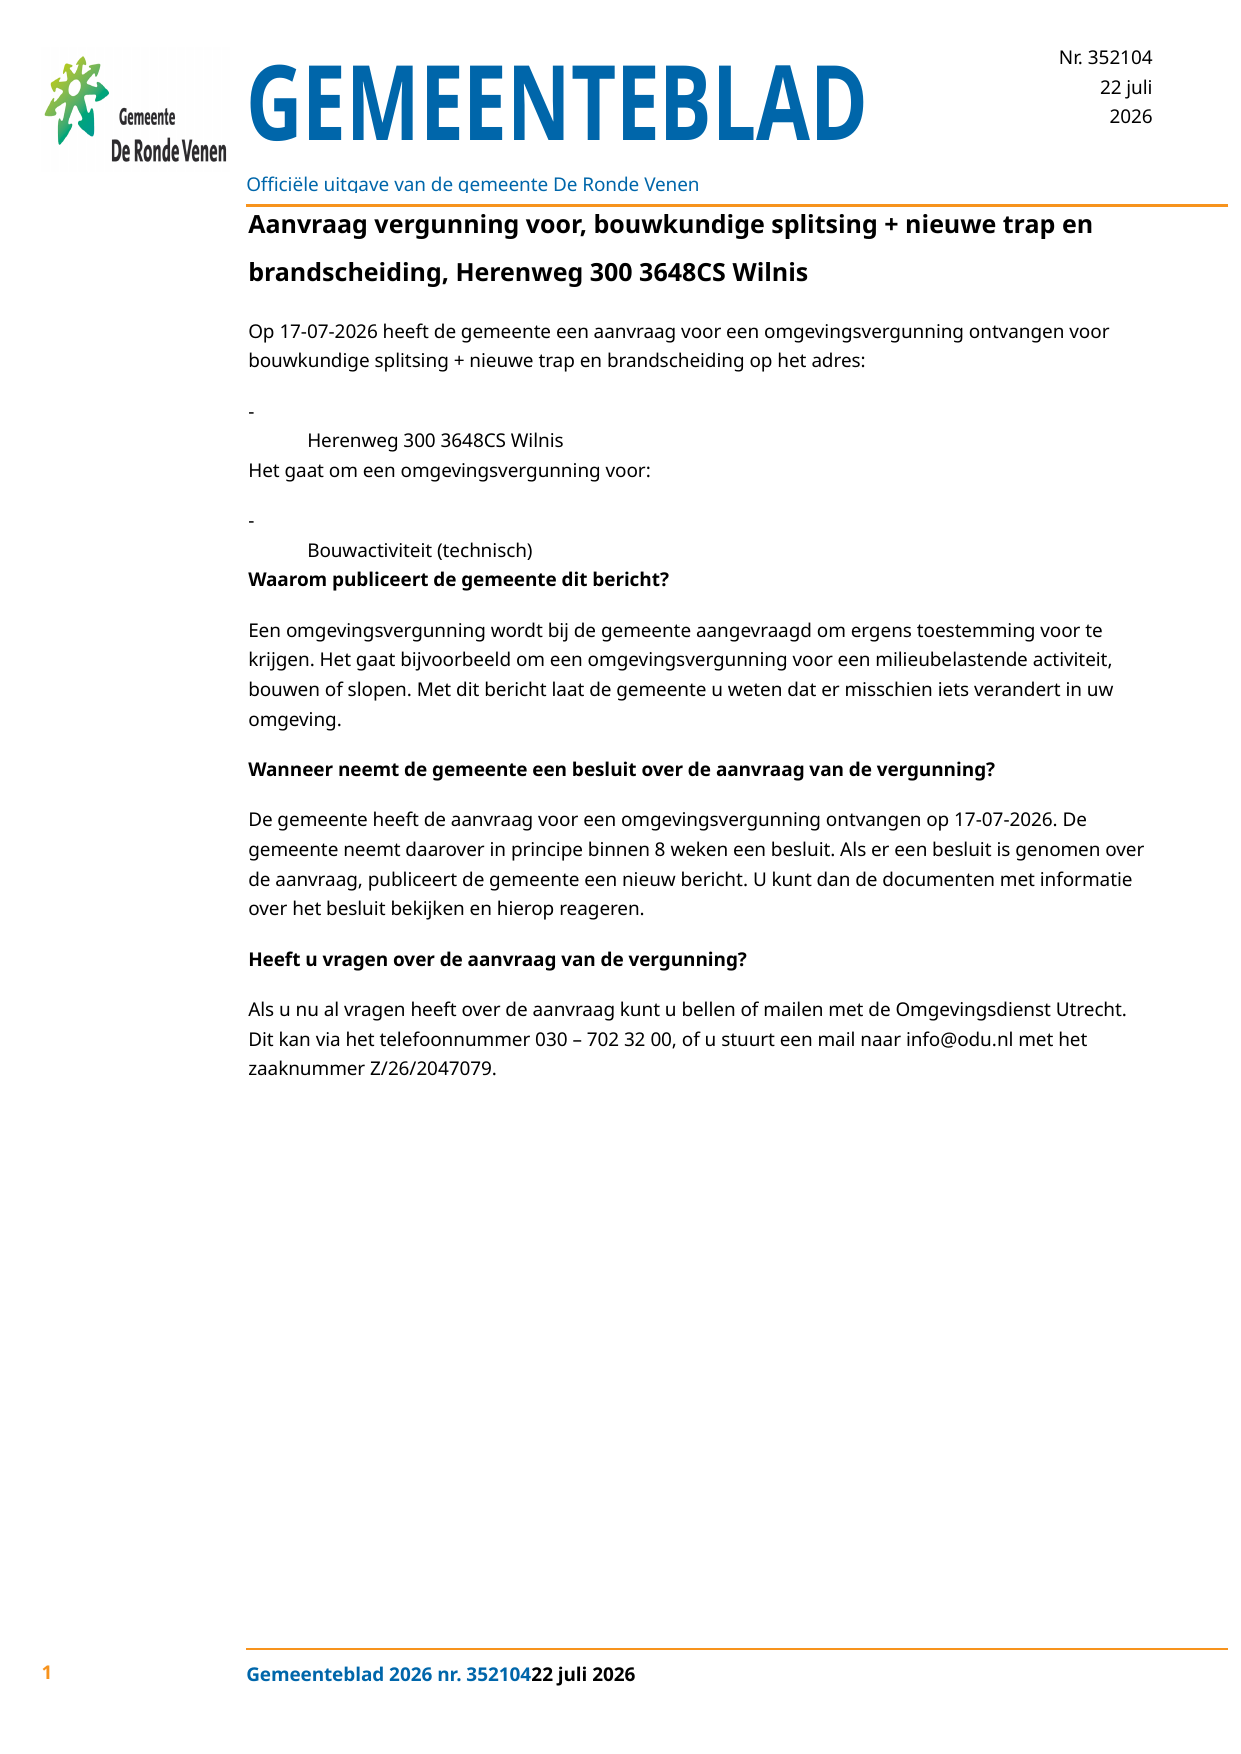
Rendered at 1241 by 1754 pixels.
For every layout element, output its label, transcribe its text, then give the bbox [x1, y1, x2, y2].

text Als u nu al vragen heeft over de aanvraag kunt u bellen of mailen met de Omgevingsdienst Utrecht. Dit kan via het telefoonnummer 030 – 702 32 00, of u stuurt een mail naar info@odu.nl met het zaaknummer Z/26/2047079. [248, 996, 1152, 1081]
list Bouwactiviteit (technisch) [248, 537, 1152, 563]
text Op 17-07-2026 heeft de gemeente een aanvraag voor een omgevingsvergunning ontvangen voor bouwkundige splitsing + nieuwe trap en brandscheiding op het adres: [248, 318, 1152, 373]
text Het gaat om een omgevingsvergunning voor: [248, 457, 1152, 483]
text Waarom publiceert de gemeente dit bericht? [248, 567, 1152, 592]
text Aanvraag vergunning voor, bouwkundige splitsing + nieuwe trap en brandscheiding, Herenweg 300 3648CS Wilnis [248, 207, 1152, 288]
text Een omgevingsvergunning wordt bij de gemeente aangevraagd om ergens toestemming voor te krijgen. Het gaat bijvoorbeeld om een omgevingsvergunning voor een milieubelastende activiteit, bouwen of slopen. Met dit bericht laat de gemeente u weten dat er misschien iets verandert in uw omgeving. [248, 617, 1152, 732]
picture [41, 47, 231, 172]
text Heeft u vragen over de aanvraag van de vergunning? [248, 946, 1152, 972]
list Herenweg 300 3648CS Wilnis [248, 427, 1152, 453]
text De gemeente heeft de aanvraag voor een omgevingsvergunning ontvangen op 17-07-2026. De gemeente neemt daarover in principe binnen 8 weken een besluit. Als er een besluit is genomen over de aanvraag, publiceert de gemeente een nieuw bericht. U kunt dan de documenten met informatie over het besluit bekijken en hierop reageren. [248, 807, 1152, 921]
text Wanneer neemt de gemeente een besluit over de aanvraag van de vergunning? [248, 756, 1152, 782]
